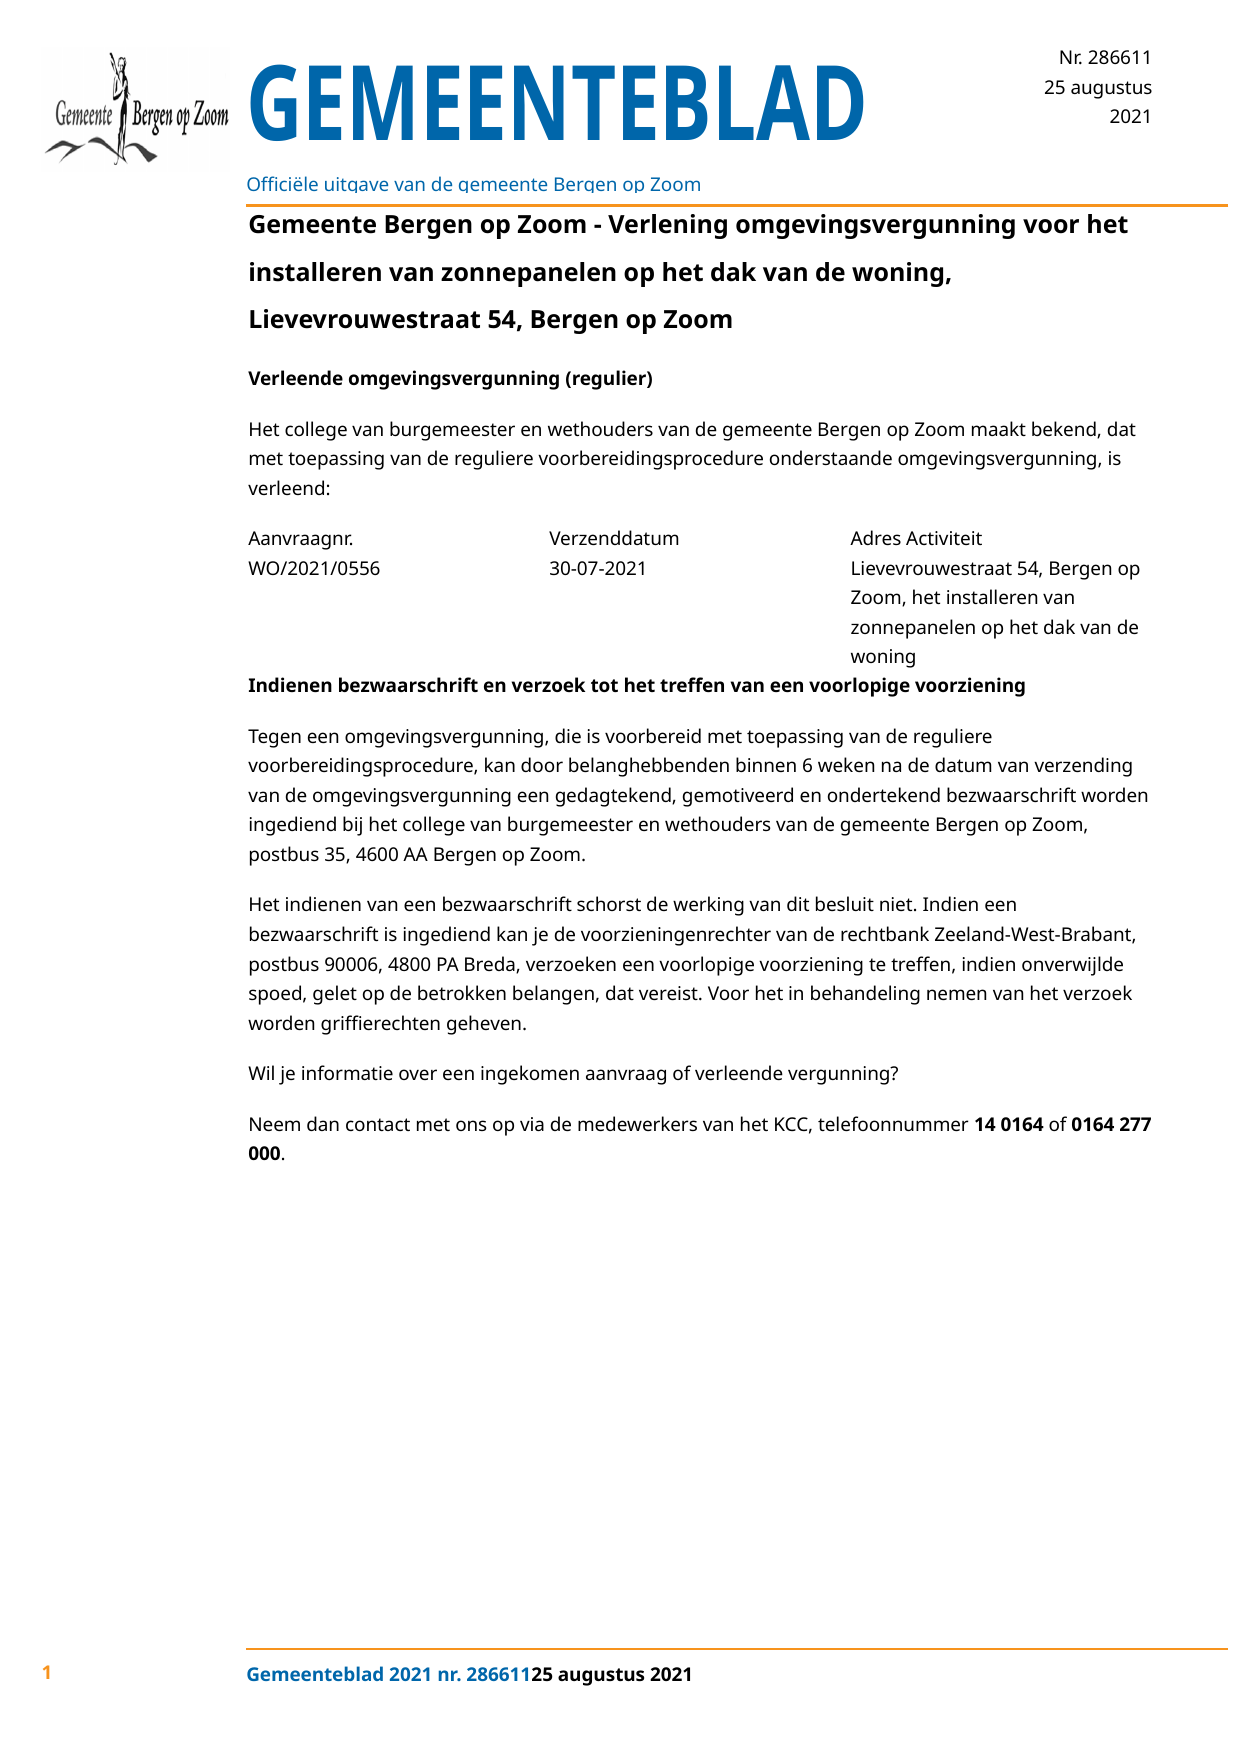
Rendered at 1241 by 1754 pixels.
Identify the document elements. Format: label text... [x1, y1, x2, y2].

text Indienen bezwaarschrift en verzoek tot het treffen van een voorlopige voorziening [248, 672, 1152, 698]
table_header Lievevrouwestraat 54, Bergen op Zoom, het installeren van zonnepanelen op het dak van de woning [850, 555, 1152, 669]
text Neem dan contact met ons op via de medewerkers van het KCC, telefoonnummer 14 0164 of 0164 277 000. [248, 1111, 1152, 1166]
text Verleende omgevingsvergunning (regulier) [248, 366, 1152, 391]
text Het indienen van een bezwaarschrift schorst de werking van dit besluit niet. Indien een bezwaarschrift is ingediend kan je de voorzieningenrechter van de rechtbank Zeeland-West-Brabant, postbus 90006, 4800 PA Breda, verzoeken een voorlopige voorziening te treffen, indien onverwijlde spoed, gelet op de betrokken belangen, dat vereist. Voor het in behandeling nemen van het verzoek worden griffierechten geheven. [248, 892, 1152, 1036]
table_header 30-07-2021 [549, 555, 850, 669]
text Gemeente Bergen op Zoom - Verlening omgevingsvergunning voor het installeren van zonnepanelen op het dak van de woning, Lievevrouwestraat 54, Bergen op Zoom [248, 207, 1152, 336]
table_header Adres Activiteit [850, 526, 1152, 551]
picture [41, 47, 231, 172]
text Het college van burgemeester en wethouders van de gemeente Bergen op Zoom maakt bekend, dat met toepassing van de reguliere voorbereidingsprocedure onderstaande omgevingsvergunning, is verleend: [248, 416, 1152, 501]
table_header Verzenddatum [549, 526, 850, 551]
text Wil je informatie over een ingekomen aanvraag of verleende vergunning? [248, 1060, 1152, 1086]
text Tegen een omgevingsvergunning, die is voorbereid met toepassing van de reguliere voorbereidingsprocedure, kan door belanghebbenden binnen 6 weken na de datum van verzending van de omgevingsvergunning een gedagtekend, gemotiveerd en ondertekend bezwaarschrift worden ingediend bij het college van burgemeester en wethouders van de gemeente Bergen op Zoom, postbus 35, 4600 AA Bergen op Zoom. [248, 723, 1152, 867]
table_header Aanvraagnr. [248, 526, 549, 551]
table_header WO/2021/0556 [248, 555, 549, 669]
